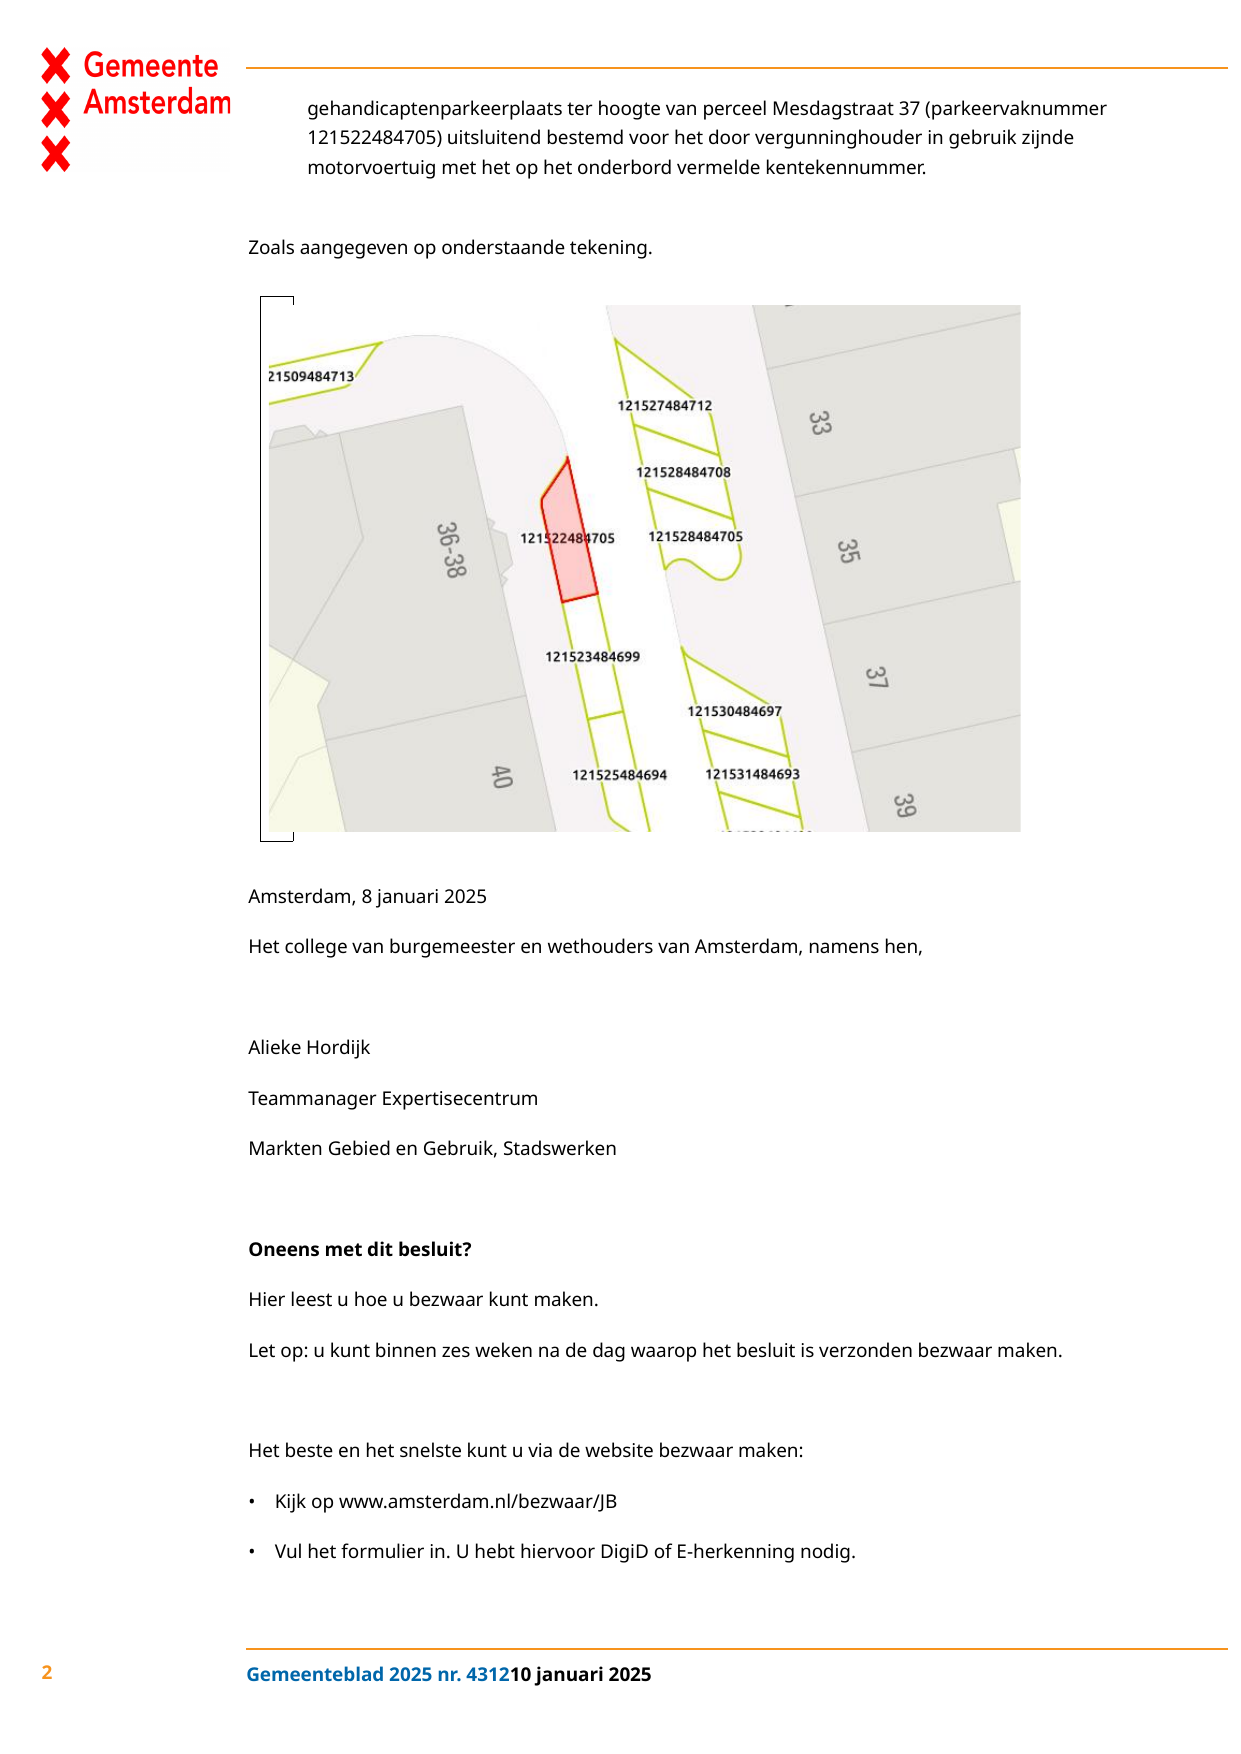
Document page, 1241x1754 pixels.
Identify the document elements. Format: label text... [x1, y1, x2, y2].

text Alieke Hordijk [248, 1034, 1152, 1060]
text Markten Gebied en Gebruik, Stadswerken [248, 1135, 1152, 1161]
list gehandicaptenparkeerplaats ter hoogte van perceel Mesdagstraat 37 (parkeervaknummer 121522484705) uitsluitend bestemd voor het door vergunninghouder in gebruik zijnde motorvoertuig met het op het onderbord vermelde kentekennummer. [248, 95, 1152, 180]
picture [41, 47, 231, 172]
text Let op: u kunt binnen zes weken na de dag waarop het besluit is verzonden bezwaar maken. [248, 1337, 1152, 1363]
text Het beste en het snelste kunt u via de website bezwaar maken: [248, 1438, 1152, 1463]
picture [268, 305, 1021, 832]
text Oneens met dit besluit? [248, 1236, 1152, 1262]
text Teammanager Expertisecentrum [248, 1085, 1152, 1111]
text Zoals aangegeven op onderstaande tekening. [248, 234, 1152, 260]
text Hier leest u hoe u bezwaar kunt maken. [248, 1286, 1152, 1312]
text • Vul het formulier in. U hebt hiervoor DigiD of E-herkenning nodig. [248, 1538, 1152, 1564]
text Amsterdam, 8 januari 2025 [248, 883, 1152, 909]
text • Kijk op www.amsterdam.nl/bezwaar/JB [248, 1488, 1152, 1514]
text Het college van burgemeester en wethouders van Amsterdam, namens hen, [248, 933, 1152, 959]
